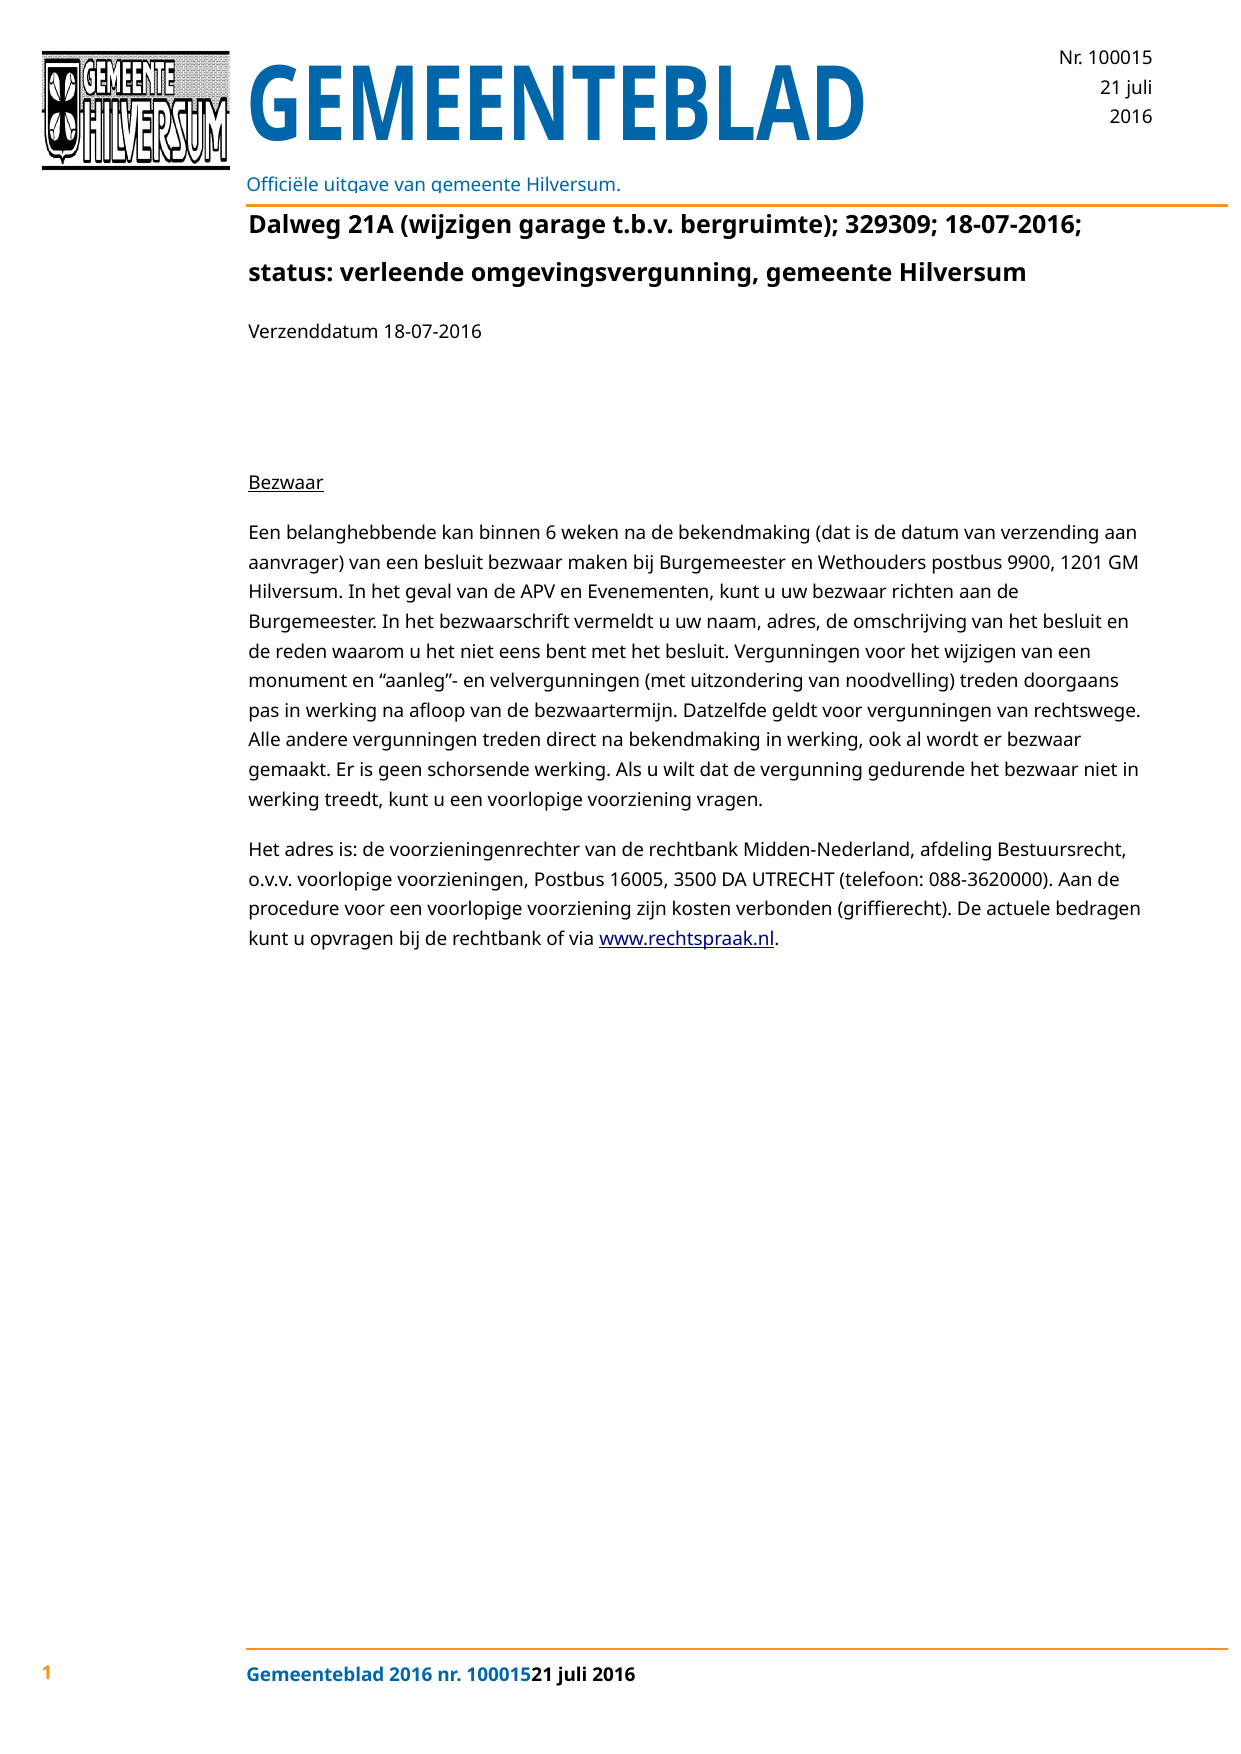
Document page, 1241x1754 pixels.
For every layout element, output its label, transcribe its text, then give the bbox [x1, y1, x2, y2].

text Verzenddatum 18-07-2016 [248, 318, 1152, 344]
text Een belanghebbende kan binnen 6 weken na de bekendmaking (dat is de datum van verzending aan aanvrager) van een besluit bezwaar maken bij Burgemeester en Wethouders postbus 9900, 1201 GM Hilversum. In het geval van de APV en Evenementen, kunt u uw bezwaar richten aan de Burgemeester. In het bezwaarschrift vermeldt u uw naam, adres, de omschrijving van het besluit en de reden waarom u het niet eens bent met het besluit. Vergunningen voor het wijzigen van een monument en “aanleg”- en velvergunningen (met uitzondering van noodvelling) treden doorgaans pas in werking na afloop van de bezwaartermijn. Datzelfde geldt voor vergunningen van rechtswege. Alle andere vergunningen treden direct na bekendmaking in werking, ook al wordt er bezwaar gemaakt. Er is geen schorsende werking. Als u wilt dat de vergunning gedurende het bezwaar niet in werking treedt, kunt u een voorlopige voorziening vragen. [248, 519, 1152, 812]
text Het adres is: de voorzieningenrechter van de rechtbank Midden-Nederland, afdeling Bestuursrecht, o.v.v. voorlopige voorzieningen, Postbus 16005, 3500 DA UTRECHT (telefoon: 088-3620000). Aan de procedure voor een voorlopige voorziening zijn kosten verbonden (griffierecht). De actuele bedragen kunt u opvragen bij de rechtbank of via www.rechtspraak.nl. [248, 836, 1152, 951]
text Dalweg 21A (wijzigen garage t.b.v. bergruimte); 329309; 18-07-2016; status: verleende omgevingsvergunning, gemeente Hilversum [248, 207, 1152, 288]
picture [41, 47, 231, 172]
text Bezwaar [248, 469, 1152, 495]
